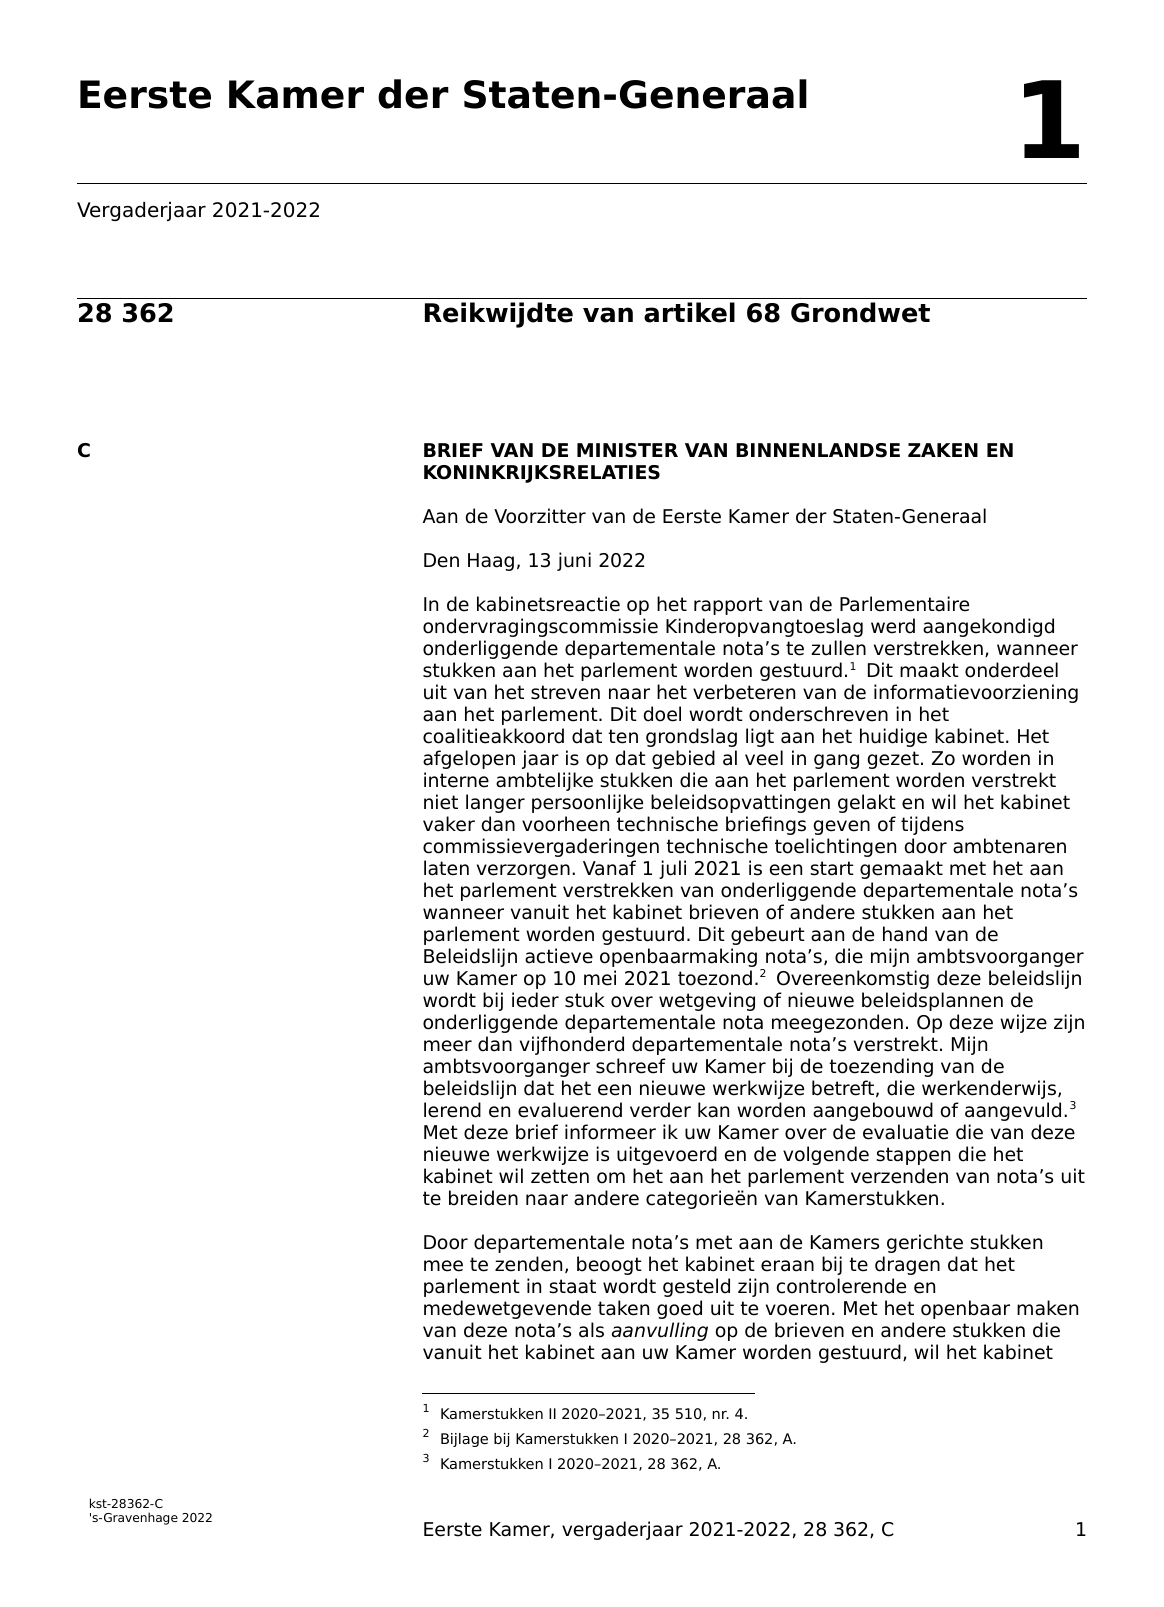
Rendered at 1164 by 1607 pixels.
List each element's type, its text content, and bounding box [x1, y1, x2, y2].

text 's-Gravenhage 2022 [88, 1511, 323, 1525]
text kst-28362-C [88, 1497, 323, 1511]
subtitle 28 362 Reikwijdte van artikel 68 Grondwet [77, 299, 1087, 329]
subtitle C BRIEF VAN DE MINISTER VAN BINNENLANDSE ZAKEN EN KONINKRIJKSRELATIES [77, 440, 1087, 484]
text Kamerstukken I 2020–2021, 28 362, A. [422, 1452, 1087, 1474]
text Bijlage bij Kamerstukken I 2020–2021, 28 362, A. [422, 1427, 1087, 1449]
text Kamerstukken II 2020–2021, 35 510, nr. 4. [422, 1402, 1087, 1424]
text Den Haag, 13 juni 2022 [422, 550, 1087, 572]
table_header Eerste Kamer der Staten-Generaal [77, 59, 886, 183]
text In de kabinetsreactie op het rapport van de Parlementaire ondervragingscommissie Kinderopvangtoeslag werd aangekondigd onderliggende departementale nota’s te zullen verstrekken, wanneer stukken aan het parlement worden gestuurd. Dit maakt onderdeel uit van het streven naar het verbeteren van de informatievoorziening aan het parlement. Dit doel wordt onderschreven in het coalitieakkoord dat ten grondslag ligt aan het huidige kabinet. Het afgelopen jaar is op dat gebied al veel in gang gezet. Zo worden in interne ambtelijke stukken die aan het parlement worden verstrekt niet langer persoonlijke beleidsopvattingen gelakt en wil het kabinet vaker dan voorheen technische briefings geven of tijdens commissievergaderingen technische toelichtingen door ambtenaren laten verzorgen. Vanaf 1 juli 2021 is een start gemaakt met het aan het parlement verstrekken van onderliggende departementale nota’s wanneer vanuit het kabinet brieven of andere stukken aan het parlement worden gestuurd. Dit gebeurt aan de hand van de Beleidslijn actieve openbaarmaking nota’s, die mijn ambtsvoorganger uw Kamer op 10 mei 2021 toezond. Overeenkomstig deze beleidslijn wordt bij ieder stuk over wetgeving of nieuwe beleidsplannen de onderliggende departementale nota meegezonden. Op deze wijze zijn meer dan vijfhonderd departementale nota’s verstrekt. Mijn ambtsvoorganger schreef uw Kamer bij de toezending van de beleidslijn dat het een nieuwe werkwijze betreft, die werkenderwijs, lerend en evaluerend verder kan worden aangebouwd of aangevuld. Met deze brief informeer ik uw Kamer over de evaluatie die van deze nieuwe werkwijze is uitgevoerd en de volgende stappen die het kabinet wil zetten om het aan het parlement verzenden van nota’s uit te breiden naar andere categorieën van Kamerstukken. [422, 594, 1087, 1209]
text Aan de Voorzitter van de Eerste Kamer der Staten-Generaal [422, 506, 1087, 528]
text Door departementale nota’s met aan de Kamers gerichte stukken mee te zenden, beoogt het kabinet eraan bij te dragen dat het parlement in staat wordt gesteld zijn controlerende en medewetgevende taken goed uit te voeren. Met het openbaar maken van deze nota’s als aanvulling op de brieven en andere stukken die vanuit het kabinet aan uw Kamer worden gestuurd, wil het kabinet [422, 1232, 1087, 1364]
table_cell Vergaderjaar 2021-2022 [77, 184, 1087, 298]
table_header 1 [886, 59, 1087, 183]
